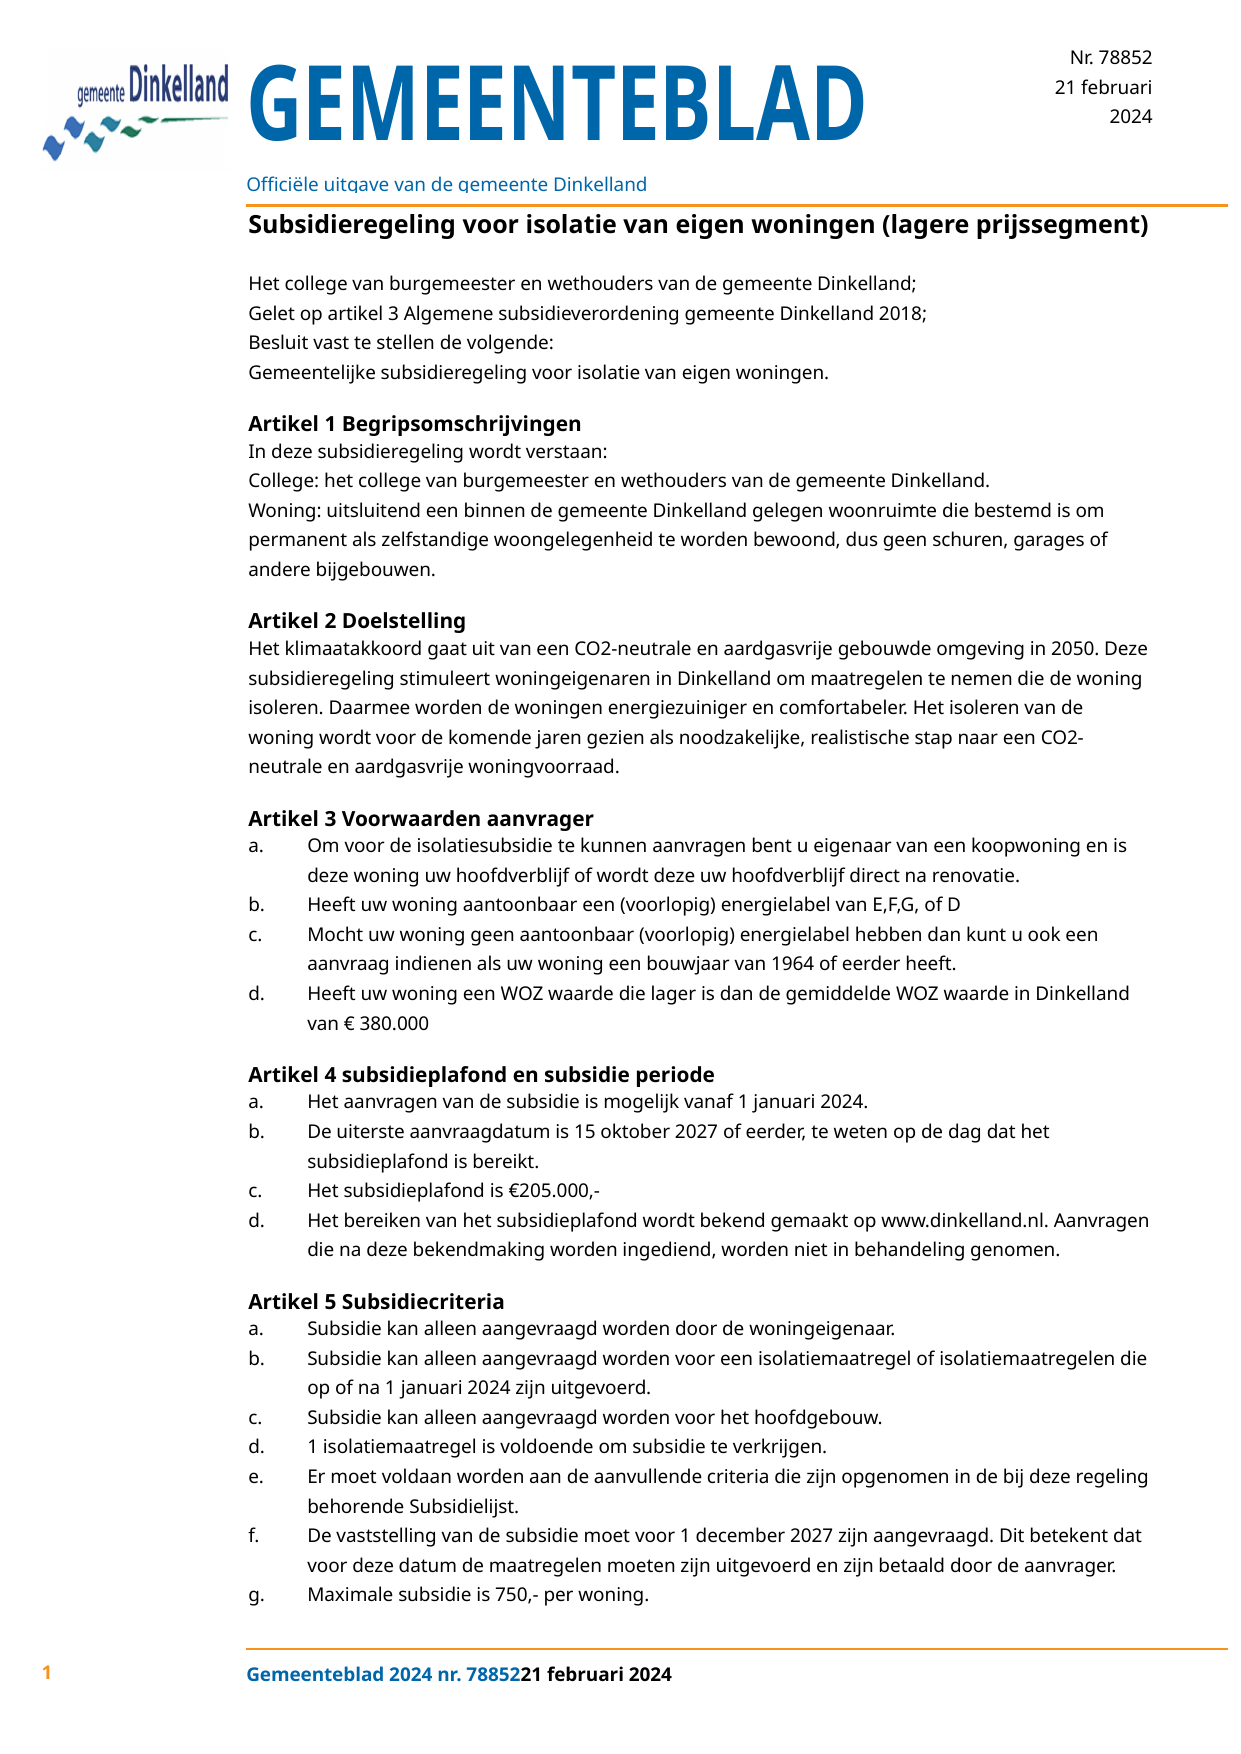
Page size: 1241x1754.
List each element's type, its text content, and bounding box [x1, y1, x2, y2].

list 1 isolatiemaatregel is voldoende om subsidie te verkrijgen. [248, 1434, 1152, 1459]
text Het college van burgemeester en wethouders van de gemeente Dinkelland; [248, 270, 1152, 296]
list Mocht uw woning geen aantoonbaar (voorlopig) energielabel hebben dan kunt u ook een aanvraag indienen als uw woning een bouwjaar van 1964 of eerder heeft. [248, 921, 1152, 976]
text Besluit vast te stellen de volgende: [248, 329, 1152, 355]
text Artikel 3 Voorwaarden aanvrager [248, 804, 1152, 832]
list Het subsidieplafond is €205.000,- [248, 1177, 1152, 1203]
list Maximale subsidie is 750,- per woning. [248, 1582, 1152, 1607]
text Woning: uitsluitend een binnen de gemeente Dinkelland gelegen woonruimte die bestemd is om permanent als zelfstandige woongelegenheid te worden bewoond, dus geen schuren, garages of andere bijgebouwen. [248, 497, 1152, 582]
text Het klimaatakkoord gaat uit van een CO2-neutrale en aardgasvrije gebouwde omgeving in 2050. Deze subsidieregeling stimuleert woningeigenaren in Dinkelland om maatregelen te nemen die de woning isoleren. Daarmee worden de woningen energiezuiniger en comfortabeler. Het isoleren van de woning wordt voor de komende jaren gezien als noodzakelijke, realistische stap naar een CO2-neutrale en aardgasvrije woningvoorraad. [248, 635, 1152, 779]
text Gelet op artikel 3 Algemene subsidieverordening gemeente Dinkelland 2018; [248, 300, 1152, 326]
list Heeft uw woning een WOZ waarde die lager is dan de gemiddelde WOZ waarde in Dinkelland van € 380.000 [248, 980, 1152, 1036]
list Subsidie kan alleen aangevraagd worden voor het hoofdgebouw. [248, 1404, 1152, 1430]
list Het bereiken van het subsidieplafond wordt bekend gemaakt op www.dinkelland.nl. Aanvragen die na deze bekendmaking worden ingediend, worden niet in behandeling genomen. [248, 1207, 1152, 1262]
text In deze subsidieregeling wordt verstaan: [248, 438, 1152, 464]
text College: het college van burgemeester en wethouders van de gemeente Dinkelland. [248, 467, 1152, 493]
text Artikel 1 Begripsomschrijvingen [248, 409, 1152, 438]
text Gemeentelijke subsidieregeling voor isolatie van eigen woningen. [248, 359, 1152, 385]
list De vaststelling van de subsidie moet voor 1 december 2027 zijn aangevraagd. Dit betekent dat voor deze datum de maatregelen moeten zijn uitgevoerd en zijn betaald door de aanvrager. [248, 1522, 1152, 1578]
list Subsidie kan alleen aangevraagd worden voor een isolatiemaatregel of isolatiemaatregelen die op of na 1 januari 2024 zijn uitgevoerd. [248, 1345, 1152, 1400]
list Heeft uw woning aantoonbaar een (voorlopig) energielabel van E,F,G, of D [248, 891, 1152, 917]
list De uiterste aanvraagdatum is 15 oktober 2027 of eerder, te weten op de dag dat het subsidieplafond is bereikt. [248, 1118, 1152, 1173]
text Artikel 2 Doelstelling [248, 607, 1152, 635]
text Artikel 4 subsidieplafond en subsidie periode [248, 1060, 1152, 1089]
picture [41, 47, 231, 172]
text Artikel 5 Subsidiecriteria [248, 1287, 1152, 1315]
list Om voor de isolatiesubsidie te kunnen aanvragen bent u eigenaar van een koopwoning en is deze woning uw hoofdverblijf of wordt deze uw hoofdverblijf direct na renovatie. [248, 832, 1152, 888]
list Er moet voldaan worden aan de aanvullende criteria die zijn opgenomen in de bij deze regeling behorende Subsidielijst. [248, 1463, 1152, 1519]
list Het aanvragen van de subsidie is mogelijk vanaf 1 januari 2024. [248, 1089, 1152, 1114]
list Subsidie kan alleen aangevraagd worden door de woningeigenaar. [248, 1315, 1152, 1341]
text Subsidieregeling voor isolatie van eigen woningen (lagere prijssegment) [248, 207, 1152, 241]
